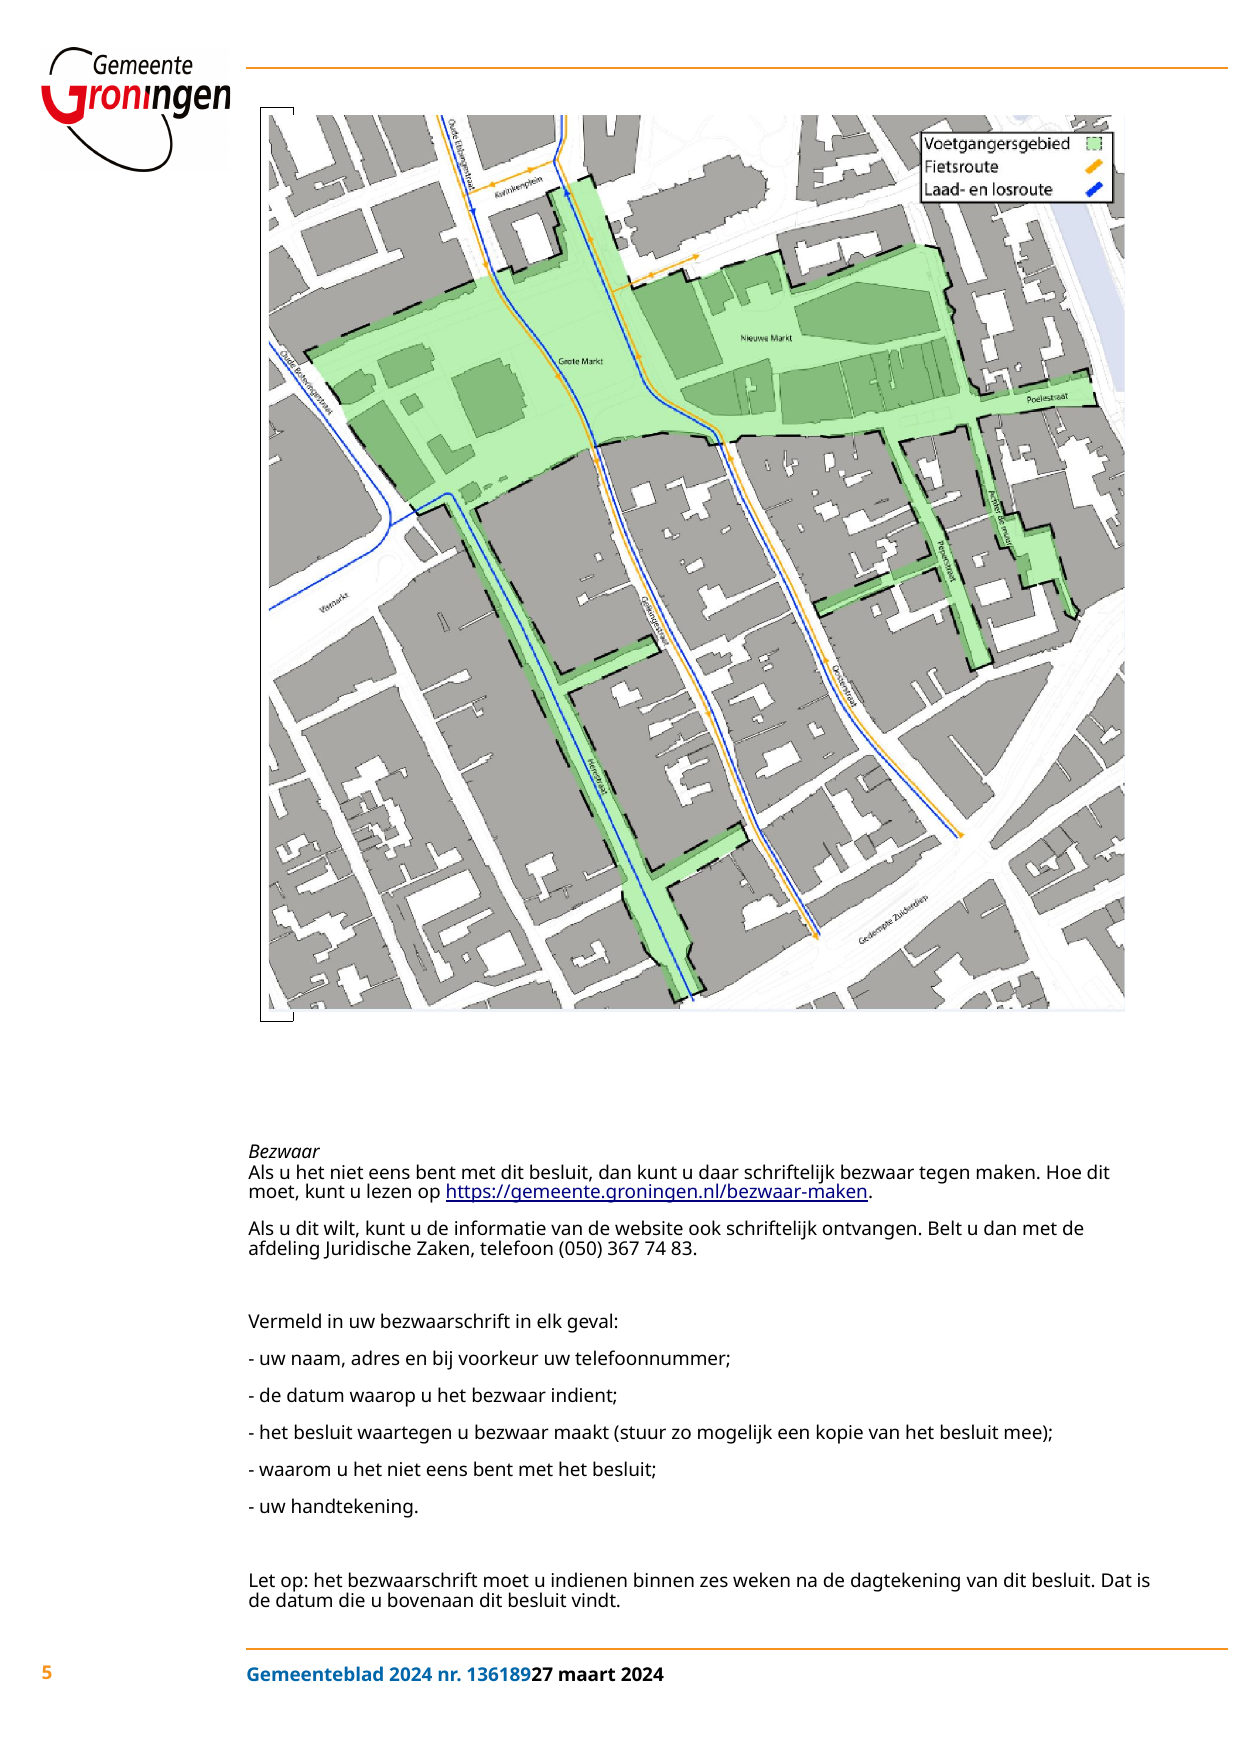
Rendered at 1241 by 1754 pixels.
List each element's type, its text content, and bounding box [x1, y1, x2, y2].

text Let op: het bezwaarschrift moet u indienen binnen zes weken na de dagtekening van dit besluit. Dat is de datum die u bovenaan dit besluit vindt. [248, 1572, 1152, 1611]
text - waarom u het niet eens bent met het besluit; [248, 1461, 1152, 1481]
picture [41, 47, 231, 172]
text Als u het niet eens bent met dit besluit, dan kunt u daar schriftelijk bezwaar tegen maken. Hoe dit moet, kunt u lezen op https://gemeente.groningen.nl/bezwaar-maken. [248, 1164, 1152, 1202]
text - uw handtekening. [248, 1498, 1152, 1518]
text Als u dit wilt, kunt u de informatie van de website ook schriftelijk ontvangen. Belt u dan met de afdeling Juridische Zaken, telefoon (050) 367 74 83. [248, 1220, 1152, 1259]
picture [268, 115, 1125, 1012]
text - de datum waarop u het bezwaar indient; [248, 1387, 1152, 1407]
text Vermeld in uw bezwaarschrift in elk geval: [248, 1313, 1152, 1333]
text Bezwaar [248, 1138, 1152, 1164]
text - uw naam, adres en bij voorkeur uw telefoonnummer; [248, 1350, 1152, 1370]
text - het besluit waartegen u bezwaar maakt (stuur zo mogelijk een kopie van het besluit mee); [248, 1424, 1152, 1444]
